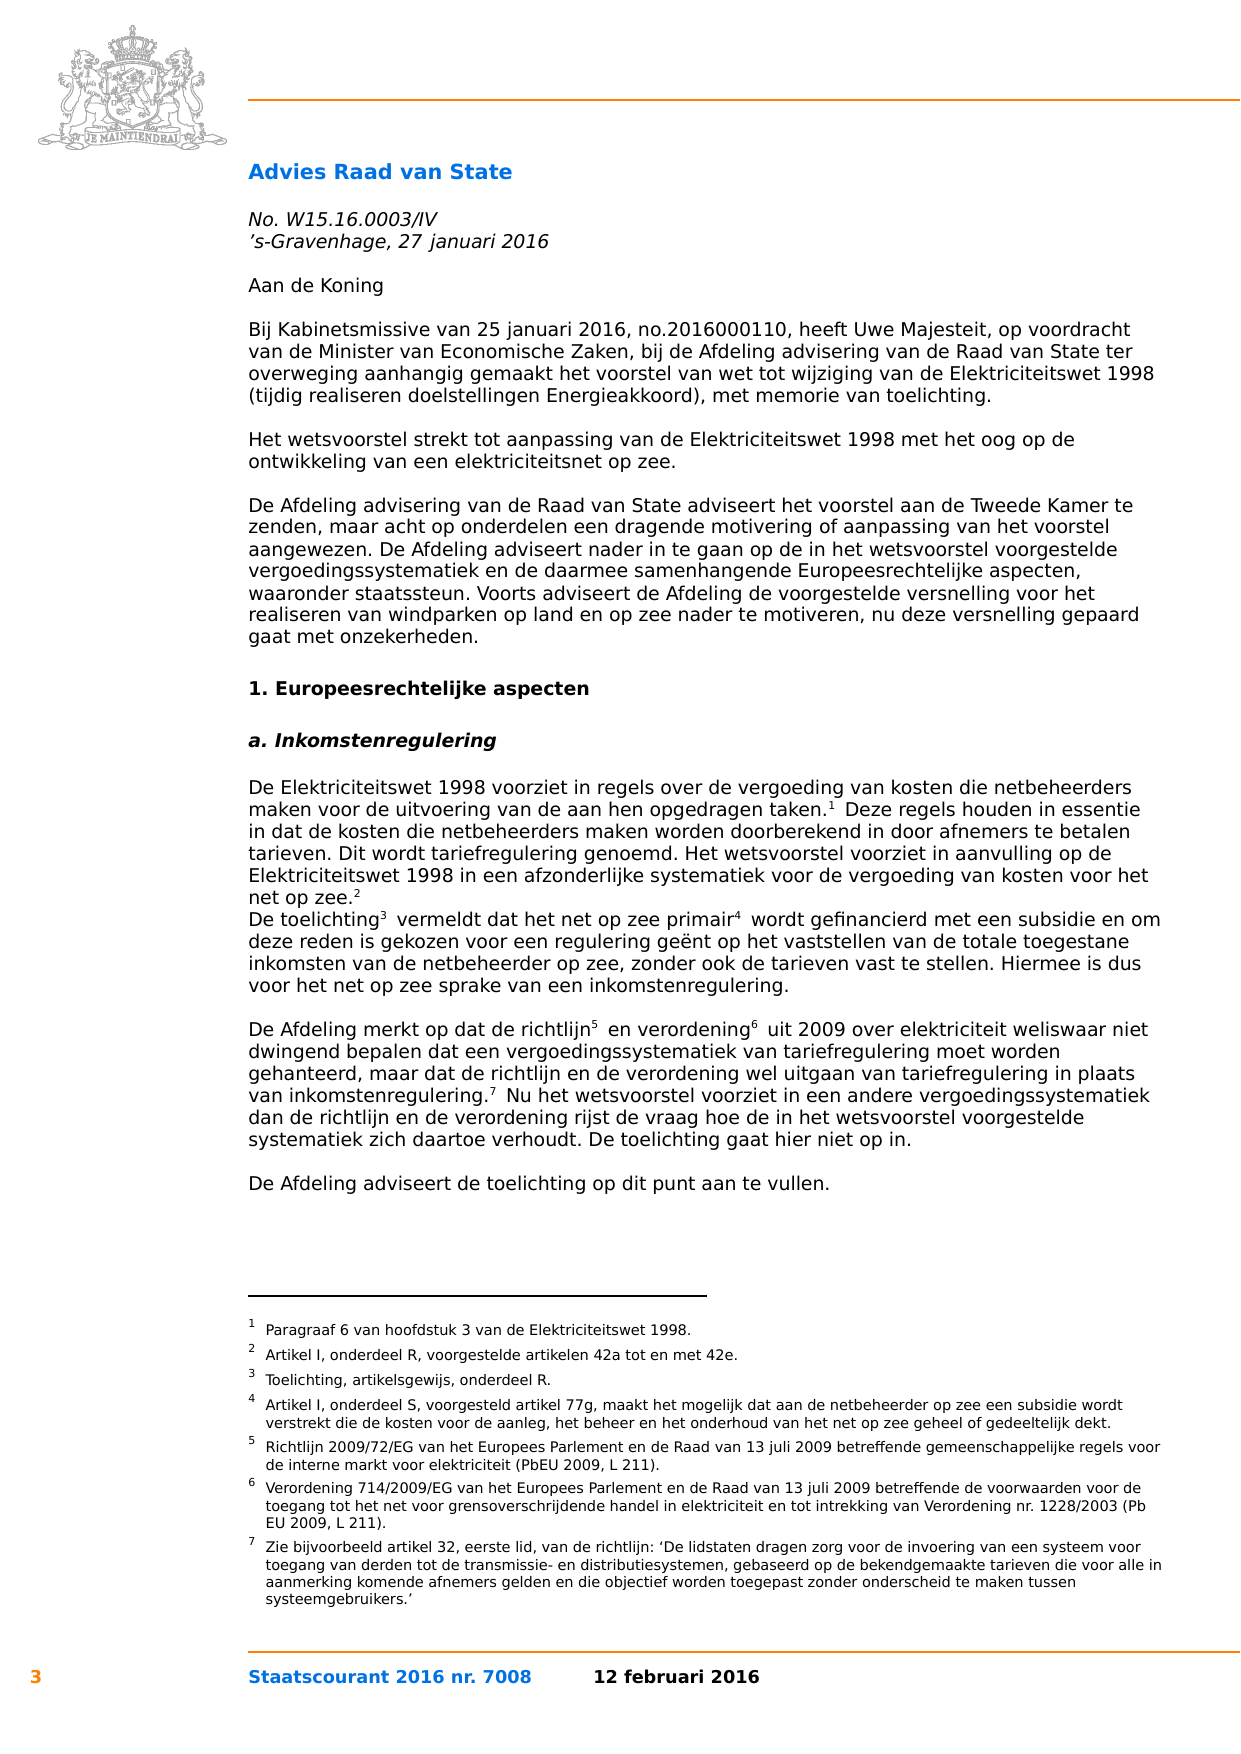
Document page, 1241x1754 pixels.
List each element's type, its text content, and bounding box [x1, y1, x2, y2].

subtitle a. Inkomstenregulering [248, 730, 1163, 752]
text Toelichting, artikelsgewijs, onderdeel R. [248, 1368, 1163, 1390]
text Artikel I, onderdeel S, voorgesteld artikel 77g, maakt het mogelijk dat aan de netbeheerder op zee een subsidie wordt verstrekt die de kosten voor de aanleg, het beheer en het onderhoud van het net op zee geheel of gedeeltelijk dekt. [248, 1393, 1163, 1432]
subtitle 1. Europeesrechtelijke aspecten [248, 678, 1163, 700]
text Richtlijn 2009/72/EG van het Europees Parlement en de Raad van 13 juli 2009 betreffende gemeenschappelijke regels voor de interne markt voor elektriciteit (PbEU 2009, L 211). [248, 1434, 1163, 1473]
text De Afdeling adviseert de toelichting op dit punt aan te vullen. [248, 1173, 1163, 1195]
text De toelichting vermeldt dat het net op zee primair wordt gefinancierd met een subsidie en om deze reden is gekozen voor een regulering geënt op het vaststellen van de totale toegestane inkomsten van de netbeheerder op zee, zonder ook de tarieven vast te stellen. Hiermee is dus voor het net op zee sprake van een inkomstenregulering. [248, 909, 1163, 997]
text De Elektriciteitswet 1998 voorziet in regels over de vergoeding van kosten die netbeheerders maken voor de uitvoering van de aan hen opgedragen taken. Deze regels houden in essentie in dat de kosten die netbeheerders maken worden doorberekend in door afnemers te betalen tarieven. Dit wordt tariefregulering genoemd. Het wetsvoorstel voorziet in aanvulling op de Elektriciteitswet 1998 in een afzonderlijke systematiek voor de vergoeding van kosten voor het net op zee. [248, 777, 1163, 909]
text Aan de Koning [248, 275, 1163, 297]
picture [38, 25, 227, 150]
text No. W15.16.0003/IV [248, 209, 1163, 231]
text ’s-Gravenhage, 27 januari 2016 [248, 231, 1163, 253]
text De Afdeling advisering van de Raad van State adviseert het voorstel aan de Tweede Kamer te zenden, maar acht op onderdelen een dragende motivering of aanpassing van het voorstel aangewezen. De Afdeling adviseert nader in te gaan op de in het wetsvoorstel voorgestelde vergoedingssystematiek en de daarmee samenhangende Europeesrechtelijke aspecten, waaronder staatssteun. Voorts adviseert de Afdeling de voorgestelde versnelling voor het realiseren van windparken op land en op zee nader te motiveren, nu deze versnelling gepaard gaat met onzekerheden. [248, 494, 1163, 648]
text Artikel I, onderdeel R, voorgestelde artikelen 42a tot en met 42e. [248, 1343, 1163, 1365]
text Zie bijvoorbeeld artikel 32, eerste lid, van de richtlijn: ‘De lidstaten dragen zorg voor de invoering van een systeem voor toegang van derden tot de transmissie- en distributiesystemen, gebaseerd op de bekendgemaakte tarieven die voor alle in aanmerking komende afnemers gelden en die objectief worden toegepast zonder onderscheid te maken tussen systeemgebruikers.’ [248, 1535, 1163, 1608]
text Verordening 714/2009/EG van het Europees Parlement en de Raad van 13 juli 2009 betreffende de voorwaarden voor de toegang tot het net voor grensoverschrijdende handel in elektriciteit en tot intrekking van Verordening nr. 1228/2003 (Pb EU 2009, L 211). [248, 1476, 1163, 1532]
subtitle Advies Raad van State [248, 160, 1163, 184]
text Bij Kabinetsmissive van 25 januari 2016, no.2016000110, heeft Uwe Majesteit, op voordracht van de Minister van Economische Zaken, bij de Afdeling advisering van de Raad van State ter overweging aanhangig gemaakt het voorstel van wet tot wijziging van de Elektriciteitswet 1998 (tijdig realiseren doelstellingen Energieakkoord), met memorie van toelichting. [248, 319, 1163, 407]
text Het wetsvoorstel strekt tot aanpassing van de Elektriciteitswet 1998 met het oog op de ontwikkeling van een elektriciteitsnet op zee. [248, 429, 1163, 473]
text De Afdeling merkt op dat de richtlijn en verordening uit 2009 over elektriciteit weliswaar niet dwingend bepalen dat een vergoedingssystematiek van tariefregulering moet worden gehanteerd, maar dat de richtlijn en de verordening wel uitgaan van tariefregulering in plaats van inkomstenregulering. Nu het wetsvoorstel voorziet in een andere vergoedingssystematiek dan de richtlijn en de verordening rijst de vraag hoe de in het wetsvoorstel voorgestelde systematiek zich daartoe verhoudt. De toelichting gaat hier niet op in. [248, 1019, 1163, 1151]
text Paragraaf 6 van hoofdstuk 3 van de Elektriciteitswet 1998. [248, 1318, 1163, 1340]
